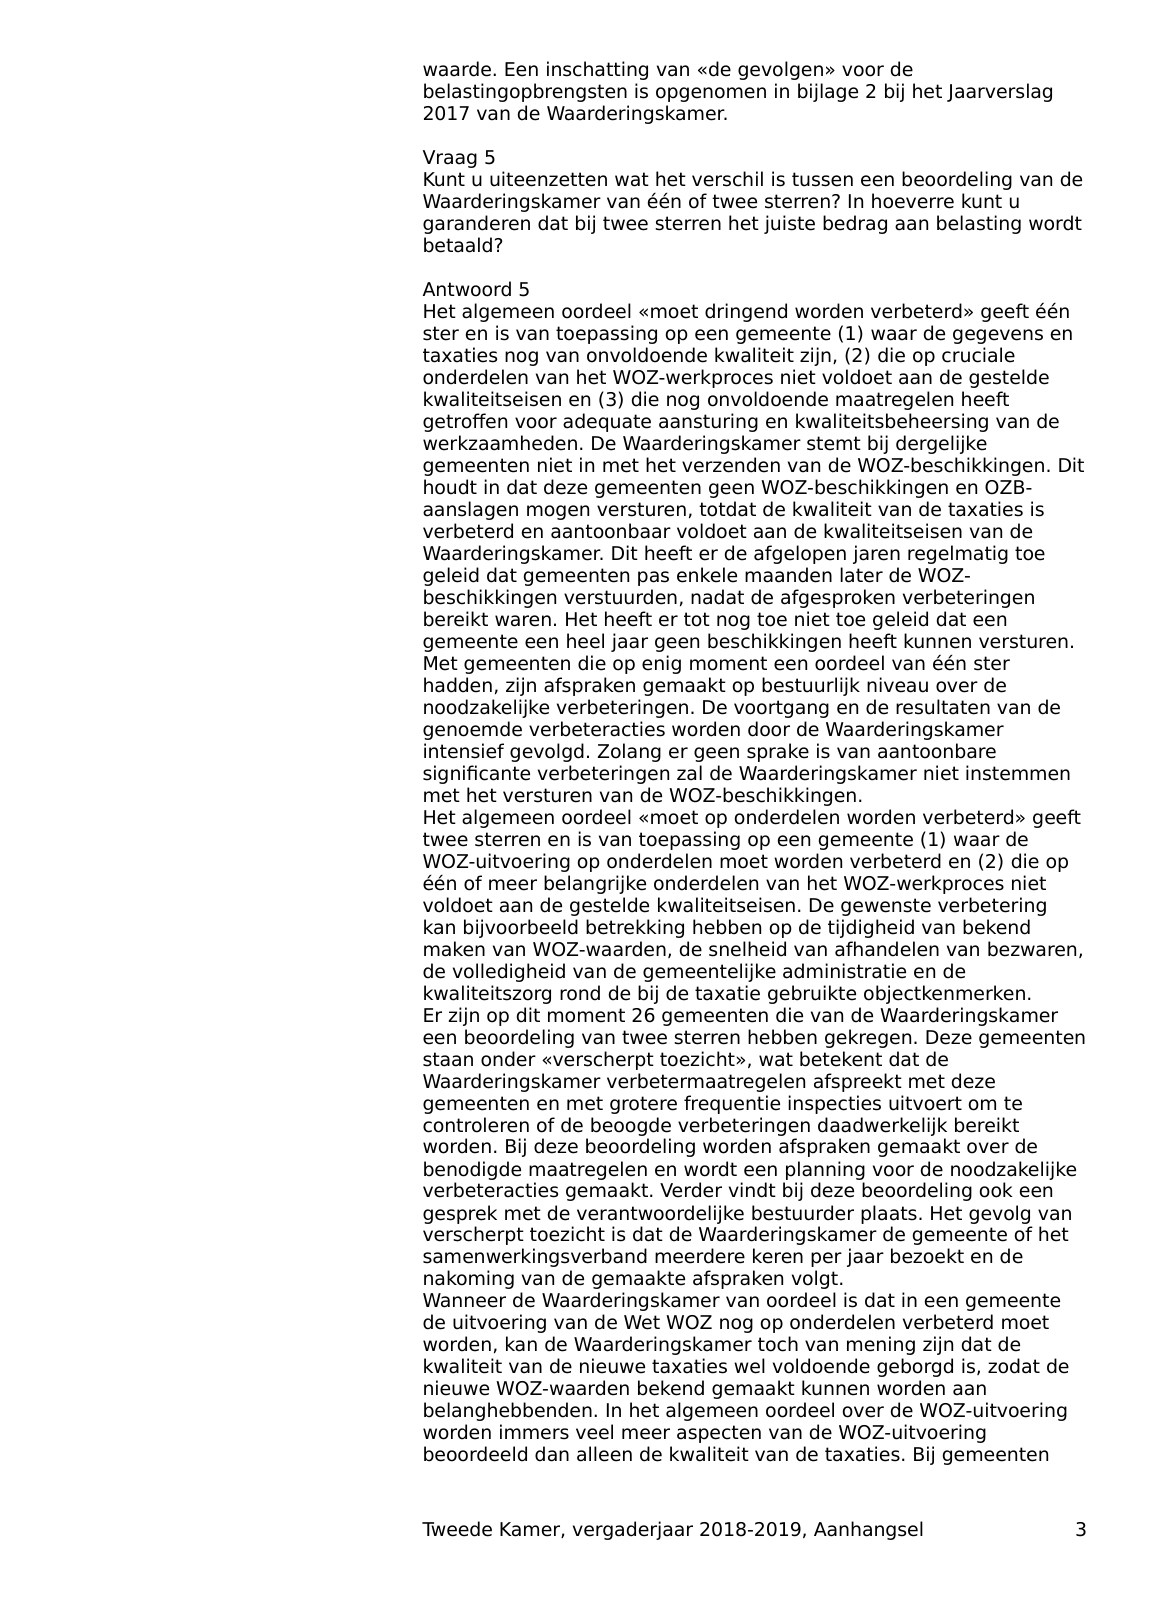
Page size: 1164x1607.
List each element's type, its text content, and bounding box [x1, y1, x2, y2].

text Er zijn op dit moment 26 gemeenten die van de Waarderingskamer een beoordeling van twee sterren hebben gekregen. Deze gemeenten staan onder «verscherpt toezicht», wat betekent dat de Waarderingskamer verbetermaatregelen afspreekt met deze gemeenten en met grotere frequentie inspecties uitvoert om te controleren of de beoogde verbeteringen daadwerkelijk bereikt worden. Bij deze beoordeling worden afspraken gemaakt over de benodigde maatregelen en wordt een planning voor de noodzakelijke verbeteracties gemaakt. Verder vindt bij deze beoordeling ook een gesprek met de verantwoordelijke bestuurder plaats. Het gevolg van verscherpt toezicht is dat de Waarderingskamer de gemeente of het samenwerkingsverband meerdere keren per jaar bezoekt en de nakoming van de gemaakte afspraken volgt. [422, 1004, 1087, 1290]
text Kunt u uiteenzetten wat het verschil is tussen een beoordeling van de Waarderingskamer van één of twee sterren? In hoeverre kunt u garanderen dat bij twee sterren het juiste bedrag aan belasting wordt betaald? [422, 169, 1087, 257]
text Het algemeen oordeel «moet dringend worden verbeterd» geeft één ster en is van toepassing op een gemeente (1) waar de gegevens en taxaties nog van onvoldoende kwaliteit zijn, (2) die op cruciale onderdelen van het WOZ-werkproces niet voldoet aan de gestelde kwaliteitseisen en (3) die nog onvoldoende maatregelen heeft getroffen voor adequate aansturing en kwaliteitsbeheersing van de werkzaamheden. De Waarderingskamer stemt bij dergelijke gemeenten niet in met het verzenden van de WOZ-beschikkingen. Dit houdt in dat deze gemeenten geen WOZ-beschikkingen en OZB-aanslagen mogen versturen, totdat de kwaliteit van de taxaties is verbeterd en aantoonbaar voldoet aan de kwaliteitseisen van de Waarderingskamer. Dit heeft er de afgelopen jaren regelmatig toe geleid dat gemeenten pas enkele maanden later de WOZ-beschikkingen verstuurden, nadat de afgesproken verbeteringen bereikt waren. Het heeft er tot nog toe niet toe geleid dat een gemeente een heel jaar geen beschikkingen heeft kunnen versturen. [422, 301, 1087, 653]
text Vraag 5 [422, 147, 1087, 169]
text waarde. Een inschatting van «de gevolgen» voor de belastingopbrengsten is opgenomen in bijlage 2 bij het Jaarverslag 2017 van de Waarderingskamer. [422, 59, 1087, 125]
text Wanneer de Waarderingskamer van oordeel is dat in een gemeente de uitvoering van de Wet WOZ nog op onderdelen verbeterd moet worden, kan de Waarderingskamer toch van mening zijn dat de kwaliteit van de nieuwe taxaties wel voldoende geborgd is, zodat de nieuwe WOZ-waarden bekend gemaakt kunnen worden aan belanghebbenden. In het algemeen oordeel over de WOZ-uitvoering worden immers veel meer aspecten van de WOZ-uitvoering beoordeeld dan alleen de kwaliteit van de taxaties. Bij gemeenten [422, 1290, 1087, 1466]
text Antwoord 5 [422, 279, 1087, 301]
text Met gemeenten die op enig moment een oordeel van één ster hadden, zijn afspraken gemaakt op bestuurlijk niveau over de noodzakelijke verbeteringen. De voortgang en de resultaten van de genoemde verbeteracties worden door de Waarderingskamer intensief gevolgd. Zolang er geen sprake is van aantoonbare significante verbeteringen zal de Waarderingskamer niet instemmen met het versturen van de WOZ-beschikkingen. [422, 653, 1087, 807]
text Het algemeen oordeel «moet op onderdelen worden verbeterd» geeft twee sterren en is van toepassing op een gemeente (1) waar de WOZ-uitvoering op onderdelen moet worden verbeterd en (2) die op één of meer belangrijke onderdelen van het WOZ-werkproces niet voldoet aan de gestelde kwaliteitseisen. De gewenste verbetering kan bijvoorbeeld betrekking hebben op de tijdigheid van bekend maken van WOZ-waarden, de snelheid van afhandelen van bezwaren, de volledigheid van de gemeentelijke administratie en de kwaliteitszorg rond de bij de taxatie gebruikte objectkenmerken. [422, 807, 1087, 1004]
